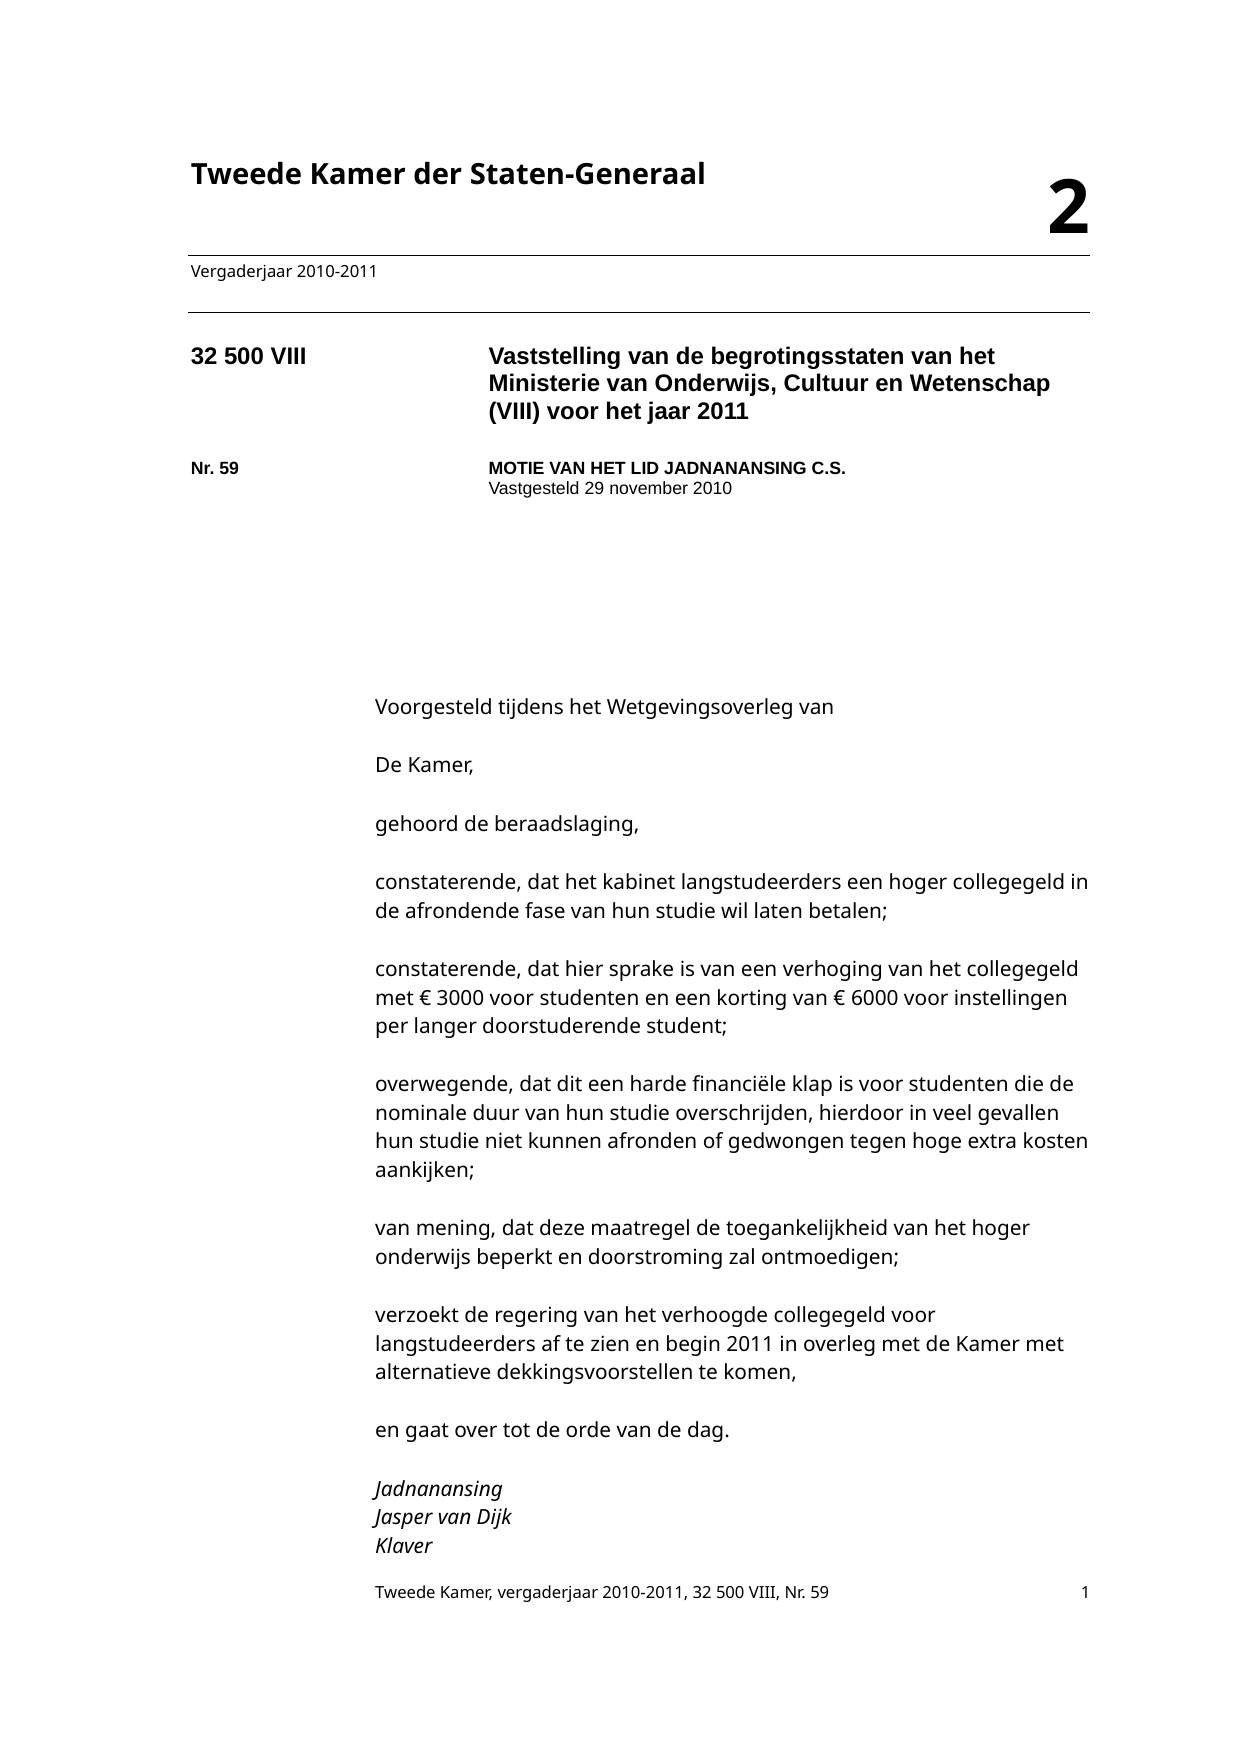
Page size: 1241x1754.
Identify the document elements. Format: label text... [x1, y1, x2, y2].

text gehoord de beraadslaging, [375, 809, 1090, 837]
text De Kamer, [375, 751, 1090, 779]
table_cell 32 500 VIII [188, 339, 485, 454]
text constaterende, dat hier sprake is van een verhoging van het collegegeld met € 3000 voor studenten en een korting van € 6000 voor instellingen per langer doorstuderende student; [375, 954, 1090, 1039]
table_header Tweede Kamer der Staten-Generaal [188, 150, 909, 255]
text Jasper van Dijk [375, 1502, 1090, 1531]
text Klaver [375, 1531, 1090, 1559]
table_cell [485, 256, 1090, 312]
table_cell Vergaderjaar 2010-2011 [188, 256, 485, 312]
text overwegende, dat dit een harde financiële klap is voor studenten die de nominale duur van hun studie overschrijden, hierdoor in veel gevallen hun studie niet kunnen afronden of gedwongen tegen hoge extra kosten aankijken; [375, 1069, 1090, 1183]
table_cell Nr. 59 [188, 455, 485, 573]
table_cell [485, 313, 1090, 339]
table_cell [188, 313, 485, 339]
text Voorgesteld tijdens het Wetgevingsoverleg van [375, 692, 1090, 721]
text van mening, dat deze maatregel de toegankelijkheid van het hoger onderwijs beperkt en doorstroming zal ontmoedigen; [375, 1213, 1090, 1270]
table_header 2 [910, 150, 1090, 255]
text Jadnanansing [375, 1474, 1090, 1502]
table_cell Vaststelling van de begrotingsstaten van het Ministerie van Onderwijs, Cultuur en Wetenschap (VIII) voor het jaar 2011 [485, 339, 1090, 454]
text constaterende, dat het kabinet langstudeerders een hoger collegegeld in de afrondende fase van hun studie wil laten betalen; [375, 867, 1090, 924]
table_cell MOTIE VAN HET LID JADNANANSING C.S. Vastgesteld 29 november 2010 [485, 455, 1090, 573]
text en gaat over tot de orde van de dag. [375, 1416, 1090, 1444]
text verzoekt de regering van het verhoogde collegegeld voor langstudeerders af te zien en begin 2011 in overleg met de Kamer met alternatieve dekkingsvoorstellen te komen, [375, 1300, 1090, 1386]
